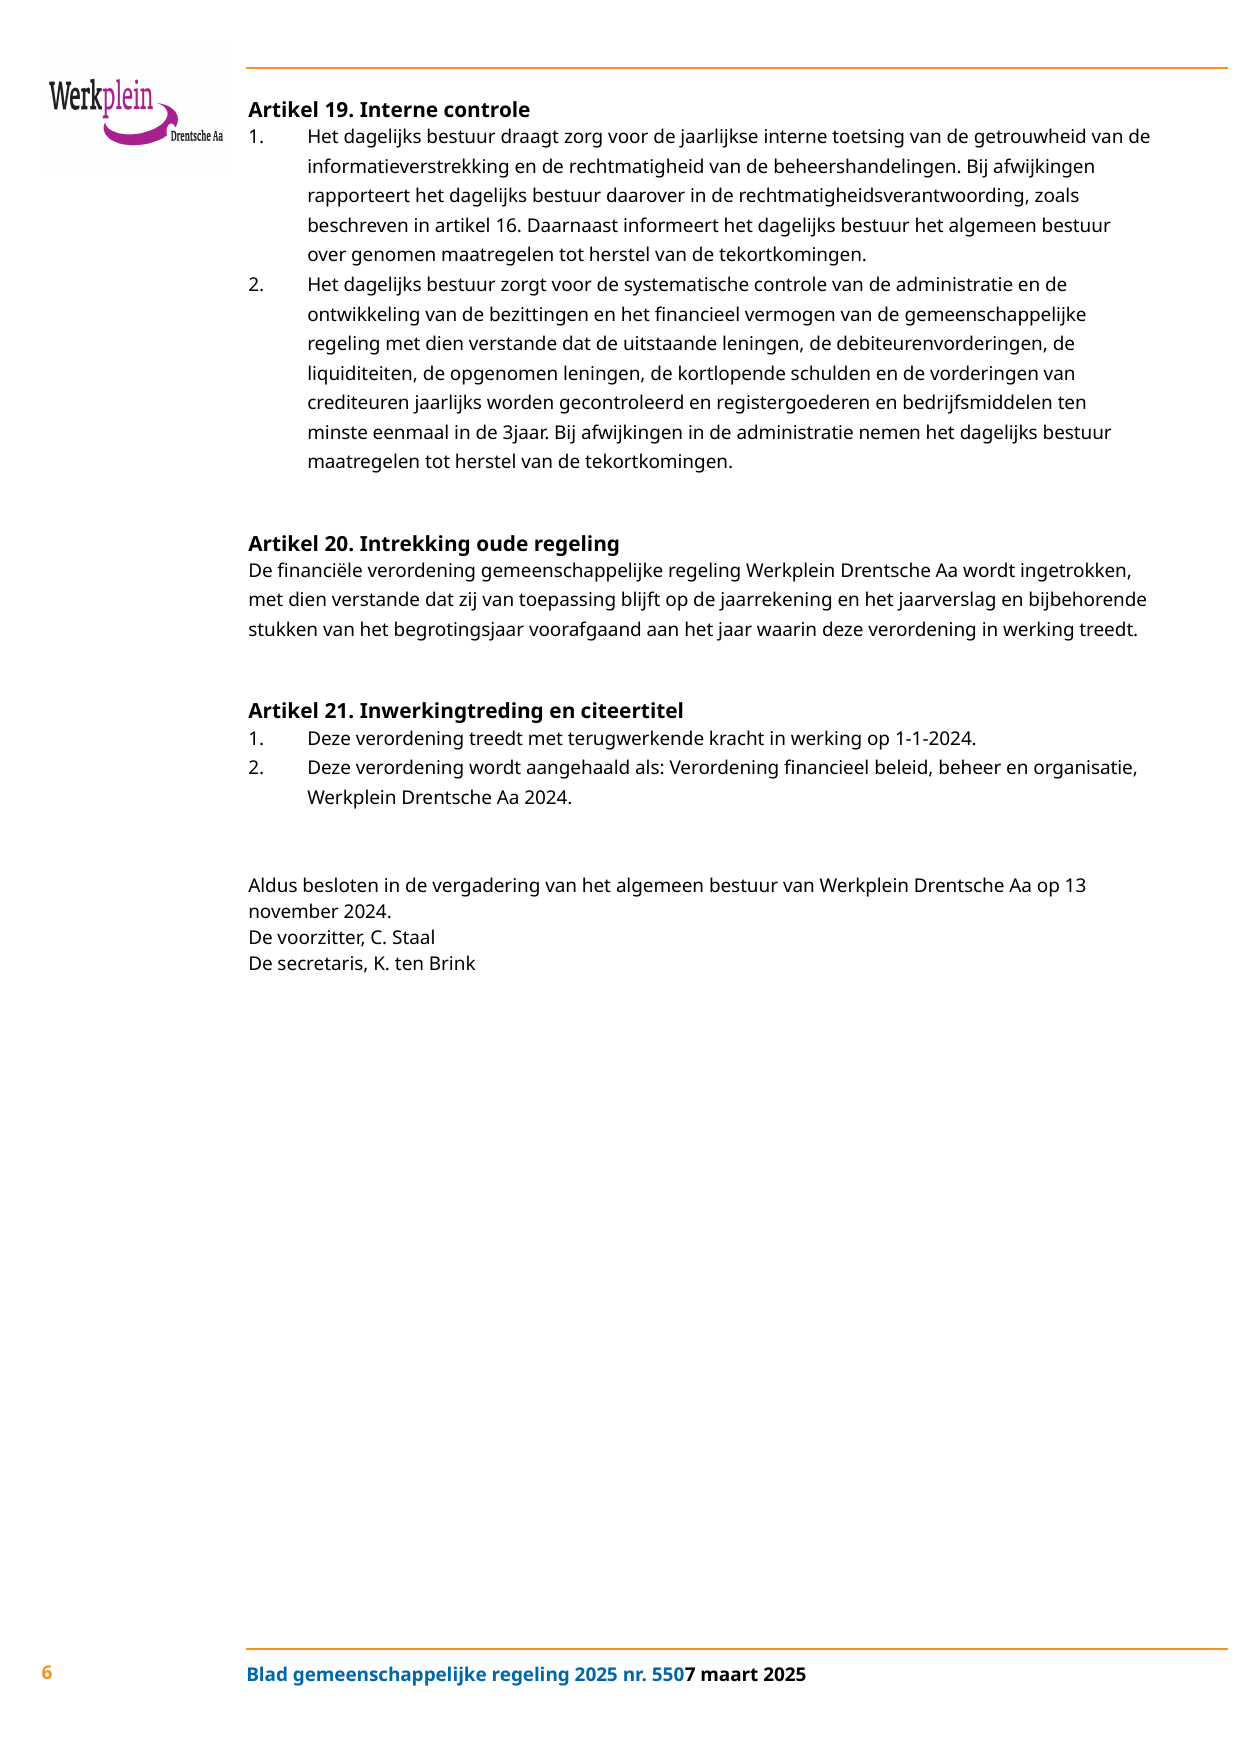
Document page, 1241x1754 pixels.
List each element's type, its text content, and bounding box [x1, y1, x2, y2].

list Het dagelijks bestuur zorgt voor de systematische controle van de administratie en de ontwikkeling van de bezittingen en het financieel vermogen van de gemeenschappelijke regeling met dien verstande dat de uitstaande leningen, de debiteurenvorderingen, de liquiditeiten, de opgenomen leningen, de kortlopende schulden en de vorderingen van crediteuren jaarlijks worden gecontroleerd en registergoederen en bedrijfsmiddelen ten minste eenmaal in de 3jaar. Bij afwijkingen in de administratie nemen het dagelijks bestuur maatregelen tot herstel van de tekortkomingen. [248, 271, 1152, 474]
list Het dagelijks bestuur draagt zorg voor de jaarlijkse interne toetsing van de getrouwheid van de informatieverstrekking en de rechtmatigheid van de beheershandelingen. Bij afwijkingen rapporteert het dagelijks bestuur daarover in de rechtmatigheidsverantwoording, zoals beschreven in artikel 16. Daarnaast informeert het dagelijks bestuur het algemeen bestuur over genomen maatregelen tot herstel van de tekortkomingen. [248, 123, 1152, 267]
list Deze verordening treedt met terugwerkende kracht in werking op 1-1-2024. [248, 725, 1152, 750]
list Deze verordening wordt aangehaald als: Verordening financieel beleid, beheer en organisatie, Werkplein Drentsche Aa 2024. [248, 754, 1152, 809]
text Artikel 20. Intrekking oude regeling [248, 529, 1152, 557]
text De voorzitter, C. Staal [248, 924, 1152, 950]
text Artikel 21. Inwerkingtreding en citeertitel [248, 696, 1152, 725]
text Aldus besloten in de vergadering van het algemeen bestuur van Werkplein Drentsche Aa op 13 november 2024. [248, 873, 1152, 924]
picture [41, 47, 231, 172]
text De secretaris, K. ten Brink [248, 950, 1152, 976]
text Artikel 19. Interne controle [248, 95, 1152, 123]
text De financiële verordening gemeenschappelijke regeling Werkplein Drentsche Aa wordt ingetrokken, met dien verstande dat zij van toepassing blijft op de jaarrekening en het jaarverslag en bijbehorende stukken van het begrotingsjaar voorafgaand aan het jaar waarin deze verordening in werking treedt. [248, 557, 1152, 642]
